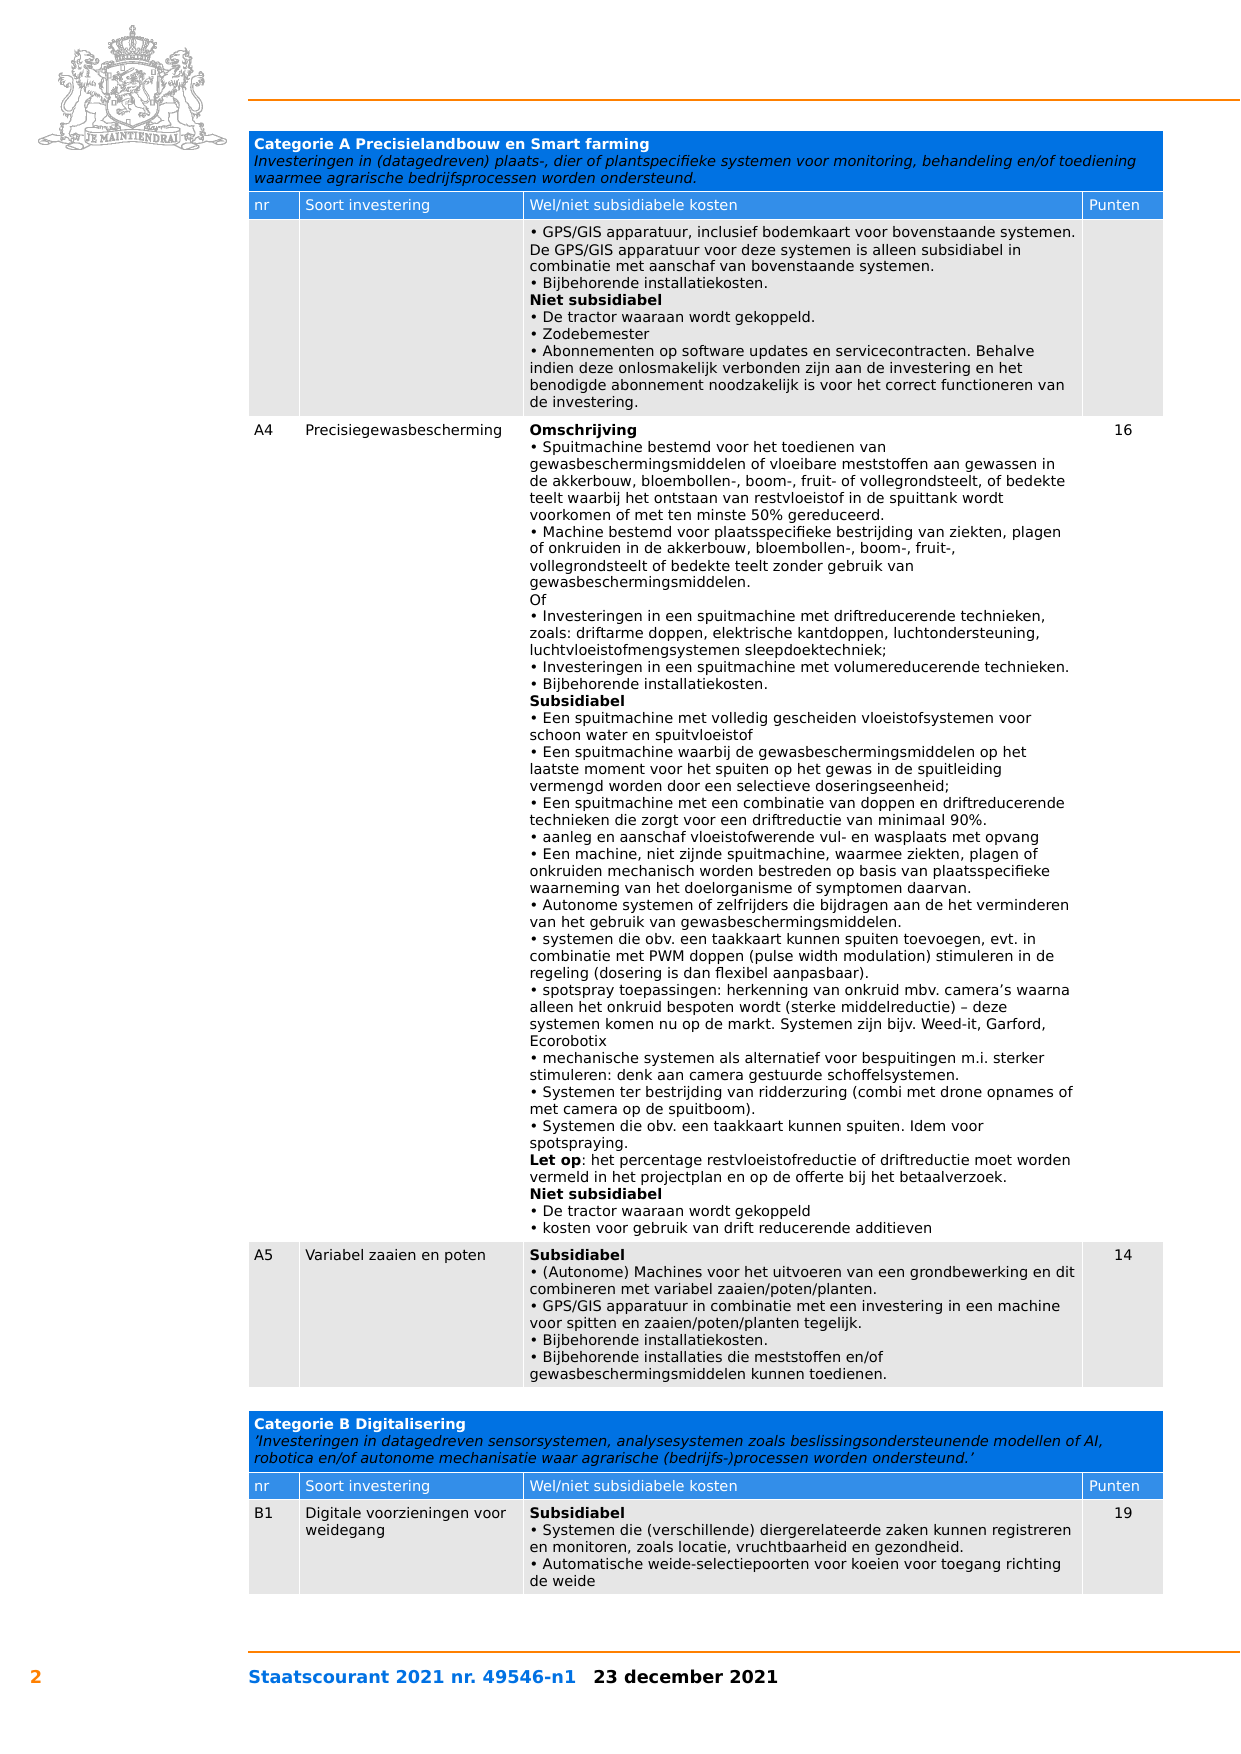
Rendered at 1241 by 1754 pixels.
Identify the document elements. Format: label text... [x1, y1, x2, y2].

table_cell A4 [249, 417, 299, 1241]
table_cell • GPS/GIS apparatuur, inclusief bodemkaart voor bovenstaande systemen. De GPS/GIS apparatuur voor deze systemen is alleen subsidiabel in combinatie met aanschaf van bovenstaande systemen. • Bijbehorende installatiekosten. Niet subsidiabel • De tractor waaraan wordt gekoppeld. • Zodebemester • Abonnementen op software updates en servicecontracten. Behalve indien deze onlosmakelijk verbonden zijn aan de investering en het benodigde abonnement noodzakelijk is voor het correct functioneren van de investering. [524, 220, 1082, 416]
table_cell nr [249, 1473, 299, 1499]
table_cell Punten [1083, 192, 1163, 219]
table_cell [1083, 220, 1163, 416]
table_cell Digitale voorzieningen voor weidegang [300, 1500, 523, 1594]
table_header Categorie A Precisielandbouw en Smart farming Investeringen in (datagedreven) plaats-, dier of plantspecifieke systemen voor monitoring, behandeling en/of toediening waarmee agrarische bedrijfsprocessen worden ondersteund. [249, 131, 1163, 191]
table_cell Soort investering [300, 1473, 523, 1499]
table_cell Soort investering [300, 192, 523, 219]
table_cell 14 [1083, 1242, 1163, 1387]
table_cell Wel/niet subsidiabele kosten [524, 192, 1082, 219]
table_cell Omschrijving • Spuitmachine bestemd voor het toedienen van gewasbeschermingsmiddelen of vloeibare meststoffen aan gewassen in de akkerbouw, bloembollen-, boom-, fruit- of vollegrondsteelt, of bedekte teelt waarbij het ontstaan van restvloeistof in de spuittank wordt voorkomen of met ten minste 50% gereduceerd. • Machine bestemd voor plaatsspecifieke bestrijding van ziekten, plagen of onkruiden in de akkerbouw, bloembollen-, boom-, fruit-, vollegrondsteelt of bedekte teelt zonder gebruik van gewasbeschermingsmiddelen. Of • Investeringen in een spuitmachine met driftreducerende technieken, zoals: driftarme doppen, elektrische kantdoppen, luchtondersteuning, luchtvloeistofmengsystemen sleepdoektechniek; • Investeringen in een spuitmachine met volumereducerende technieken. • Bijbehorende installatiekosten. Subsidiabel • Een spuitmachine met volledig gescheiden vloeistofsystemen voor schoon water en spuitvloeistof • Een spuitmachine waarbij de gewasbeschermingsmiddelen op het laatste moment voor het spuiten op het gewas in de spuitleiding vermengd worden door een selectieve doseringseenheid; • Een spuitmachine met een combinatie van doppen en driftreducerende technieken die zorgt voor een driftreductie van minimaal 90%. • aanleg en aanschaf vloeistofwerende vul- en wasplaats met opvang • Een machine, niet zijnde spuitmachine, waarmee ziekten, plagen of onkruiden mechanisch worden bestreden op basis van plaatsspecifieke waarneming van het doelorganisme of symptomen daarvan. • Autonome systemen of zelfrijders die bijdragen aan de het verminderen van het gebruik van gewasbeschermingsmiddelen. • systemen die obv. een taakkaart kunnen spuiten toevoegen, evt. in combinatie met PWM doppen (pulse width modulation) stimuleren in de regeling (dosering is dan flexibel aanpasbaar). • spotspray toepassingen: herkenning van onkruid mbv. camera’s waarna alleen het onkruid bespoten wordt (sterke middelreductie) – deze systemen komen nu op de markt. Systemen zijn bijv. Weed-it, Garford, Ecorobotix • mechanische systemen als alternatief voor bespuitingen m.i. sterker stimuleren: denk aan camera gestuurde schoffelsystemen. • Systemen ter bestrijding van ridderzuring (combi met drone opnames of met camera op de spuitboom). • Systemen die obv. een taakkaart kunnen spuiten. Idem voor spotspraying. Let op: het percentage restvloeistofreductie of driftreductie moet worden vermeld in het projectplan en op de offerte bij het betaalverzoek. Niet subsidiabel • De tractor waaraan wordt gekoppeld • kosten voor gebruik van drift reducerende additieven [524, 417, 1082, 1241]
table_cell Precisiegewasbescherming [300, 417, 523, 1241]
table_cell Subsidiabel • (Autonome) Machines voor het uitvoeren van een grondbewerking en dit combineren met variabel zaaien/poten/planten. • GPS/GIS apparatuur in combinatie met een investering in een machine voor spitten en zaaien/poten/planten tegelijk. • Bijbehorende installatiekosten. • Bijbehorende installaties die meststoffen en/of gewasbeschermingsmiddelen kunnen toedienen. [524, 1242, 1082, 1387]
table_cell 19 [1083, 1500, 1163, 1594]
picture [38, 25, 227, 150]
table_cell Variabel zaaien en poten [300, 1242, 523, 1387]
table_cell B1 [249, 1500, 299, 1594]
table_cell [249, 220, 299, 416]
table_cell A5 [249, 1242, 299, 1387]
table_cell 16 [1083, 417, 1163, 1241]
table_cell [300, 220, 523, 416]
table_cell Punten [1083, 1473, 1163, 1499]
table_cell nr [249, 192, 299, 219]
table_header Categorie B Digitalisering ’Investeringen in datagedreven sensorsystemen, analysesystemen zoals beslissingsondersteunende modellen of AI, robotica en/of autonome mechanisatie waar agrarische (bedrijfs-)processen worden ondersteund.’ [249, 1411, 1163, 1472]
table_cell Subsidiabel • Systemen die (verschillende) diergerelateerde zaken kunnen registreren en monitoren, zoals locatie, vruchtbaarheid en gezondheid. • Automatische weide-selectiepoorten voor koeien voor toegang richting de weide [524, 1500, 1082, 1594]
table_cell Wel/niet subsidiabele kosten [524, 1473, 1082, 1499]
